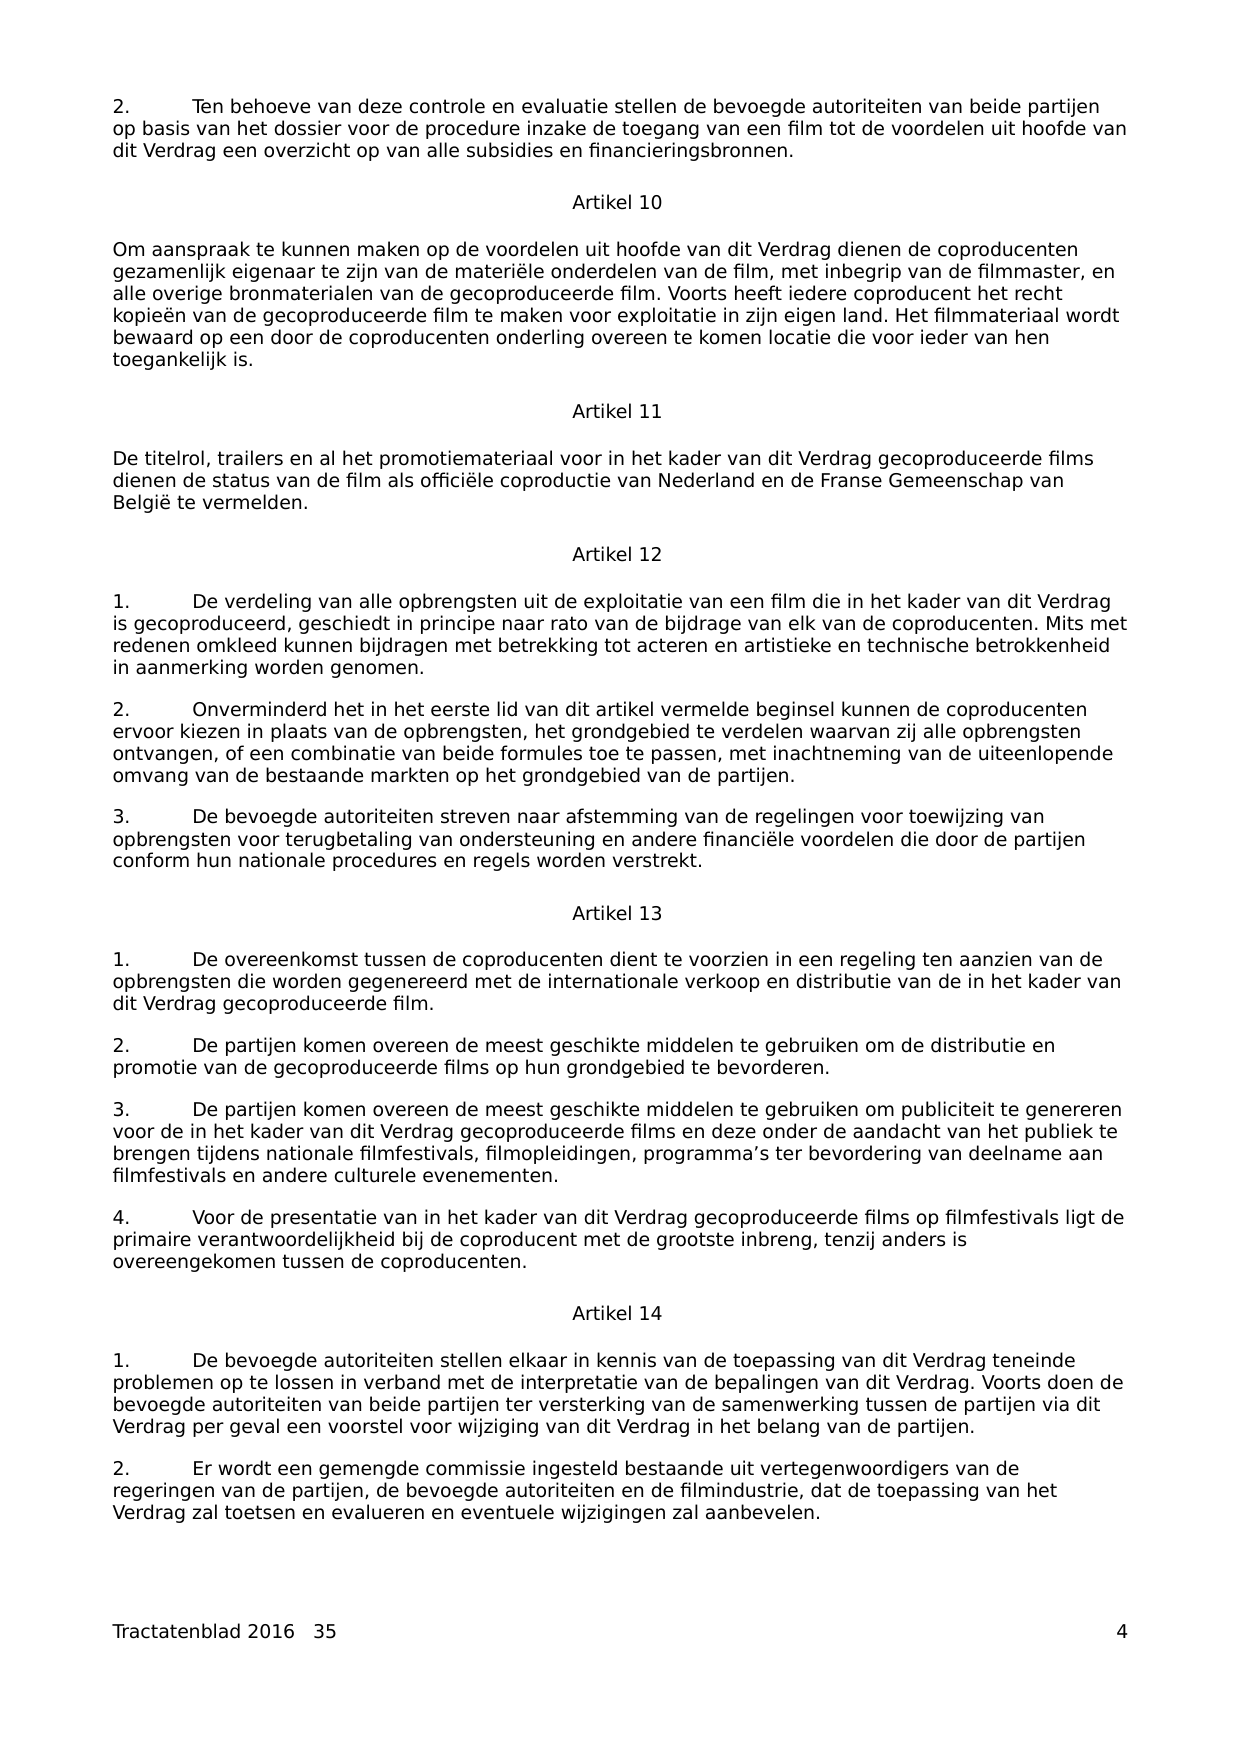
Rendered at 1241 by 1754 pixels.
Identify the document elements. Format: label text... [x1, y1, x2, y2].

text 1. De overeenkomst tussen de coproducenten dient te voorzien in een regeling ten aanzien van de opbrengsten die worden gegenereerd met de internationale verkoop en distributie van de in het kader van dit Verdrag gecoproduceerde film. [112, 949, 1128, 1015]
text 2. Onverminderd het in het eerste lid van dit artikel vermelde beginsel kunnen de coproducenten ervoor kiezen in plaats van de opbrengsten, het grondgebied te verdelen waarvan zij alle opbrengsten ontvangen, of een combinatie van beide formules toe te passen, met inachtneming van de uiteenlopende omvang van de bestaande markten op het grondgebied van de partijen. [112, 698, 1128, 786]
subtitle Artikel 14 [112, 1303, 1128, 1325]
text 3. De partijen komen overeen de meest geschikte middelen te gebruiken om publiciteit te genereren voor de in het kader van dit Verdrag gecoproduceerde films en deze onder de aandacht van het publiek te brengen tijdens nationale filmfestivals, filmopleidingen, programma’s ter bevordering van deelname aan filmfestivals en andere culturele evenementen. [112, 1099, 1128, 1187]
subtitle Artikel 13 [112, 902, 1128, 924]
subtitle Artikel 10 [112, 192, 1128, 214]
text 4. Voor de presentatie van in het kader van dit Verdrag gecoproduceerde films op filmfestivals ligt de primaire verantwoordelijkheid bij de coproducent met de grootste inbreng, tenzij anders is overeengekomen tussen de coproducenten. [112, 1207, 1128, 1273]
text Om aanspraak te kunnen maken op de voordelen uit hoofde van dit Verdrag dienen de coproducenten gezamenlijk eigenaar te zijn van de materiële onderdelen van de film, met inbegrip van de filmmaster, en alle overige bronmaterialen van de gecoproduceerde film. Voorts heeft iedere coproducent het recht kopieën van de gecoproduceerde film te maken voor exploitatie in zijn eigen land. Het filmmateriaal wordt bewaard op een door de coproducenten onderling overeen te komen locatie die voor ieder van hen toegankelijk is. [112, 239, 1128, 371]
subtitle Artikel 12 [112, 544, 1128, 566]
text 1. De verdeling van alle opbrengsten uit de exploitatie van een film die in het kader van dit Verdrag is gecoproduceerd, geschiedt in principe naar rato van de bijdrage van elk van de coproducenten. Mits met redenen omkleed kunnen bijdragen met betrekking tot acteren en artistieke en technische betrokkenheid in aanmerking worden genomen. [112, 591, 1128, 678]
text De titelrol, trailers en al het promotiemateriaal voor in het kader van dit Verdrag gecoproduceerde films dienen de status van de film als officiële coproductie van Nederland en de Franse Gemeenschap van België te vermelden. [112, 448, 1128, 514]
text 2. Ten behoeve van deze controle en evaluatie stellen de bevoegde autoriteiten van beide partijen op basis van het dossier voor de procedure inzake de toegang van een film tot de voordelen uit hoofde van dit Verdrag een overzicht op van alle subsidies en financieringsbronnen. [112, 96, 1128, 162]
text 2. Er wordt een gemengde commissie ingesteld bestaande uit vertegenwoordigers van de regeringen van de partijen, de bevoegde autoriteiten en de filmindustrie, dat de toepassing van het Verdrag zal toetsen en evalueren en eventuele wijzigingen zal aanbevelen. [112, 1458, 1128, 1524]
subtitle Artikel 11 [112, 401, 1128, 423]
text 3. De bevoegde autoriteiten streven naar afstemming van de regelingen voor toewijzing van opbrengsten voor terugbetaling van ondersteuning en andere financiële voordelen die door de partijen conform hun nationale procedures en regels worden verstrekt. [112, 806, 1128, 872]
text 2. De partijen komen overeen de meest geschikte middelen te gebruiken om de distributie en promotie van de gecoproduceerde films op hun grondgebied te bevorderen. [112, 1035, 1128, 1079]
text 1. De bevoegde autoriteiten stellen elkaar in kennis van de toepassing van dit Verdrag teneinde problemen op te lossen in verband met de interpretatie van de bepalingen van dit Verdrag. Voorts doen de bevoegde autoriteiten van beide partijen ter versterking van de samenwerking tussen de partijen via dit Verdrag per geval een voorstel voor wijziging van dit Verdrag in het belang van de partijen. [112, 1350, 1128, 1438]
